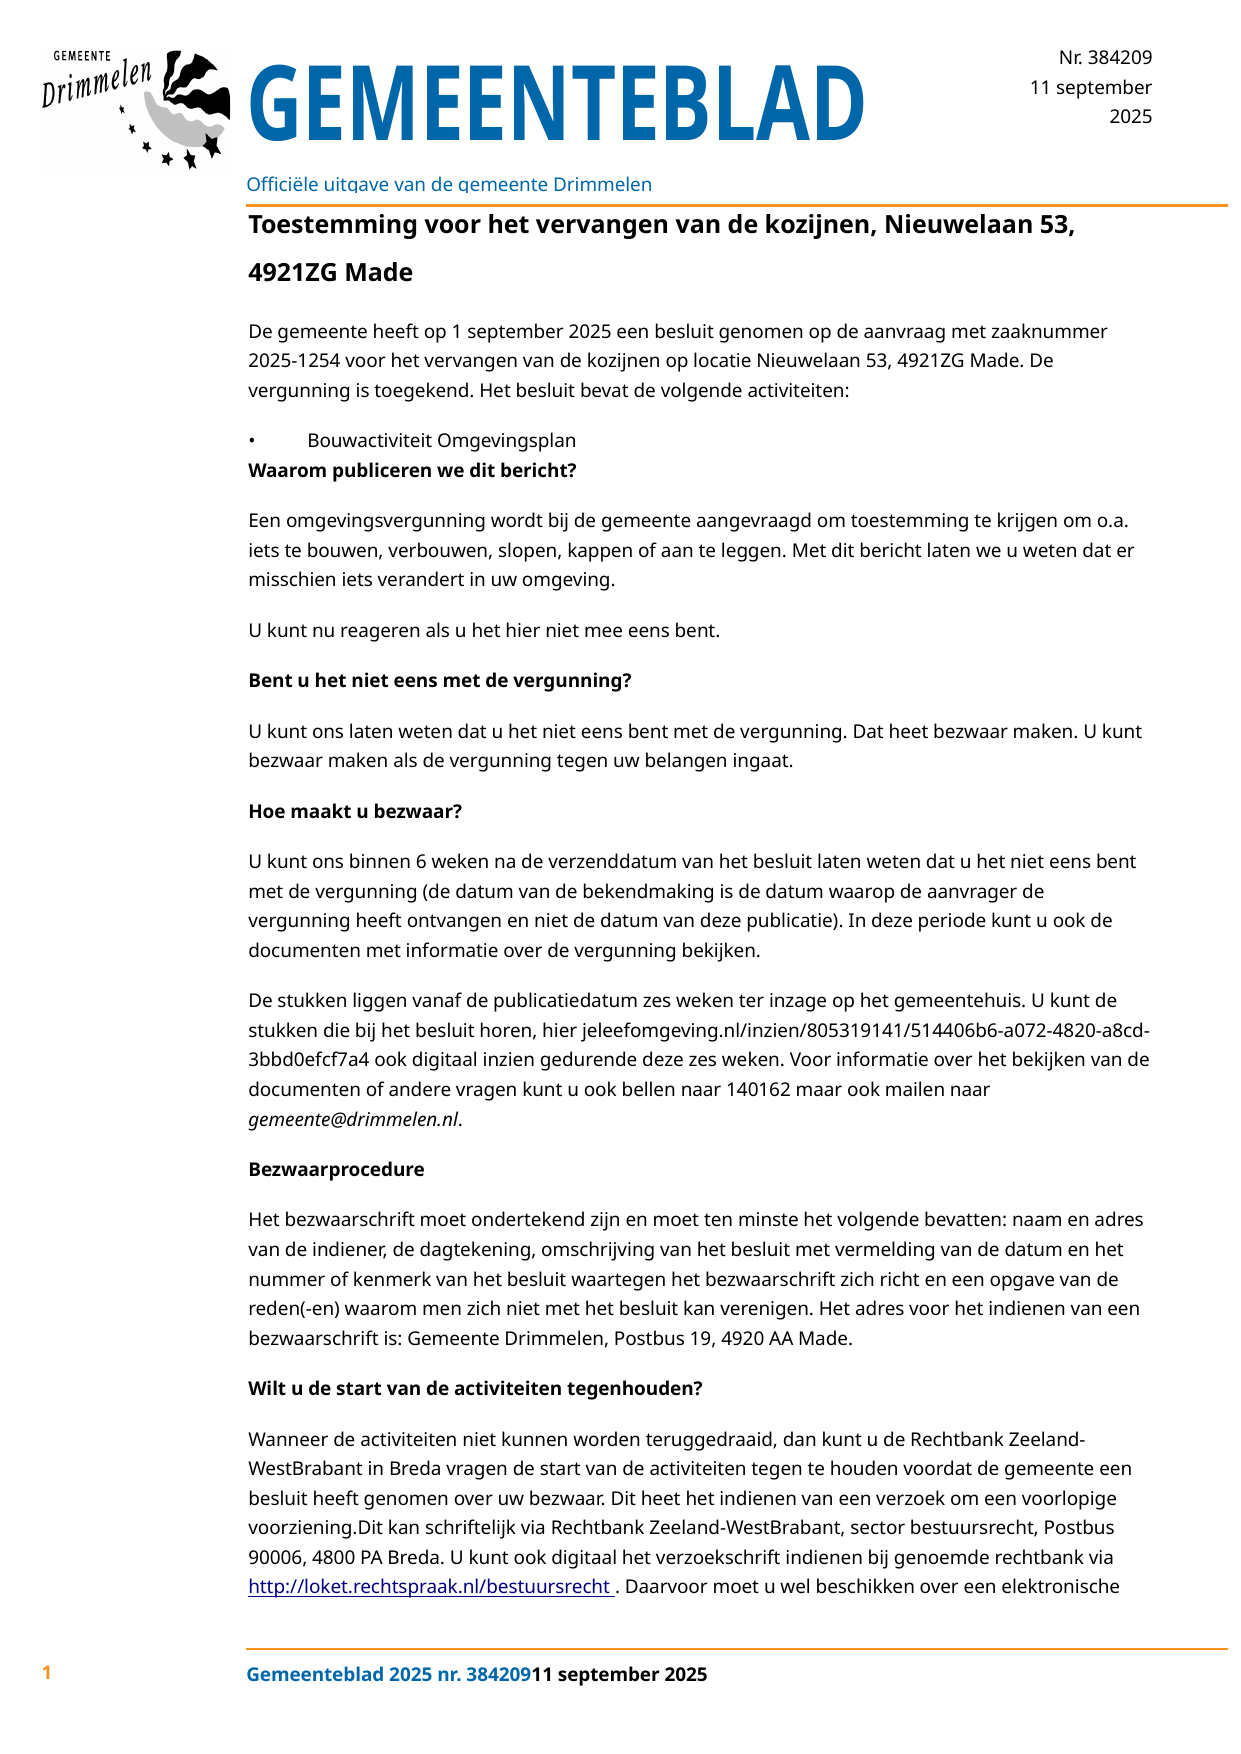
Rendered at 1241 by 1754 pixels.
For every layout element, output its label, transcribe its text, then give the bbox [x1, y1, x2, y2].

list Bouwactiviteit Omgevingsplan [248, 427, 1152, 453]
text Toestemming voor het vervangen van de kozijnen, Nieuwelaan 53, 4921ZG Made [248, 207, 1152, 288]
text Een omgevingsvergunning wordt bij de gemeente aangevraagd om toestemming te krijgen om o.a. iets te bouwen, verbouwen, slopen, kappen of aan te leggen. Met dit bericht laten we u weten dat er misschien iets verandert in uw omgeving. [248, 507, 1152, 592]
text De gemeente heeft op 1 september 2025 een besluit genomen op de aanvraag met zaaknummer 2025-1254 voor het vervangen van de kozijnen op locatie Nieuwelaan 53, 4921ZG Made. De vergunning is toegekend. Het besluit bevat de volgende activiteiten: [248, 318, 1152, 403]
text U kunt ons laten weten dat u het niet eens bent met de vergunning. Dat heet bezwaar maken. U kunt bezwaar maken als de vergunning tegen uw belangen ingaat. [248, 718, 1152, 773]
text Bezwaarprocedure [248, 1156, 1152, 1182]
text De stukken liggen vanaf de publicatiedatum zes weken ter inzage op het gemeentehuis. U kunt de stukken die bij het besluit horen, hier jeleefomgeving.nl/inzien/805319141/514406b6-a072-4820-a8cd-3bbd0efcf7a4 ook digitaal inzien gedurende deze zes weken. Voor informatie over het bekijken van de documenten of andere vragen kunt u ook bellen naar 140162 maar ook mailen naar gemeente@drimmelen.nl. [248, 987, 1152, 1132]
text Het bezwaarschrift moet ondertekend zijn en moet ten minste het volgende bevatten: naam en adres van de indiener, de dagtekening, omschrijving van het besluit met vermelding van de datum en het nummer of kenmerk van het besluit waartegen het bezwaarschrift zich richt en een opgave van de reden(-en) waarom men zich niet met het besluit kan verenigen. Het adres voor het indienen van een bezwaarschrift is: Gemeente Drimmelen, Postbus 19, 4920 AA Made. [248, 1207, 1152, 1351]
text Wanneer de activiteiten niet kunnen worden teruggedraaid, dan kunt u de Rechtbank Zeeland-WestBrabant in Breda vragen de start van de activiteiten tegen te houden voordat de gemeente een besluit heeft genomen over uw bezwaar. Dit heet het indienen van een verzoek om een voorlopige voorziening.Dit kan schriftelijk via Rechtbank Zeeland-WestBrabant, sector bestuursrecht, Postbus 90006, 4800 PA Breda. U kunt ook digitaal het verzoekschrift indienen bij genoemde rechtbank via http://loket.rechtspraak.nl/bestuursrecht . Daarvoor moet u wel beschikken over een elektronische [248, 1426, 1152, 1599]
picture [41, 47, 231, 172]
text Waarom publiceren we dit bericht? [248, 457, 1152, 483]
text Wilt u de start van de activiteiten tegenhouden? [248, 1375, 1152, 1401]
text Hoe maakt u bezwaar? [248, 798, 1152, 824]
text U kunt ons binnen 6 weken na de verzenddatum van het besluit laten weten dat u het niet eens bent met de vergunning (de datum van de bekendmaking is de datum waarop de aanvrager de vergunning heeft ontvangen en niet de datum van deze publicatie). In deze periode kunt u ook de documenten met informatie over de vergunning bekijken. [248, 848, 1152, 963]
text Bent u het niet eens met de vergunning? [248, 667, 1152, 693]
text U kunt nu reageren als u het hier niet mee eens bent. [248, 617, 1152, 643]
